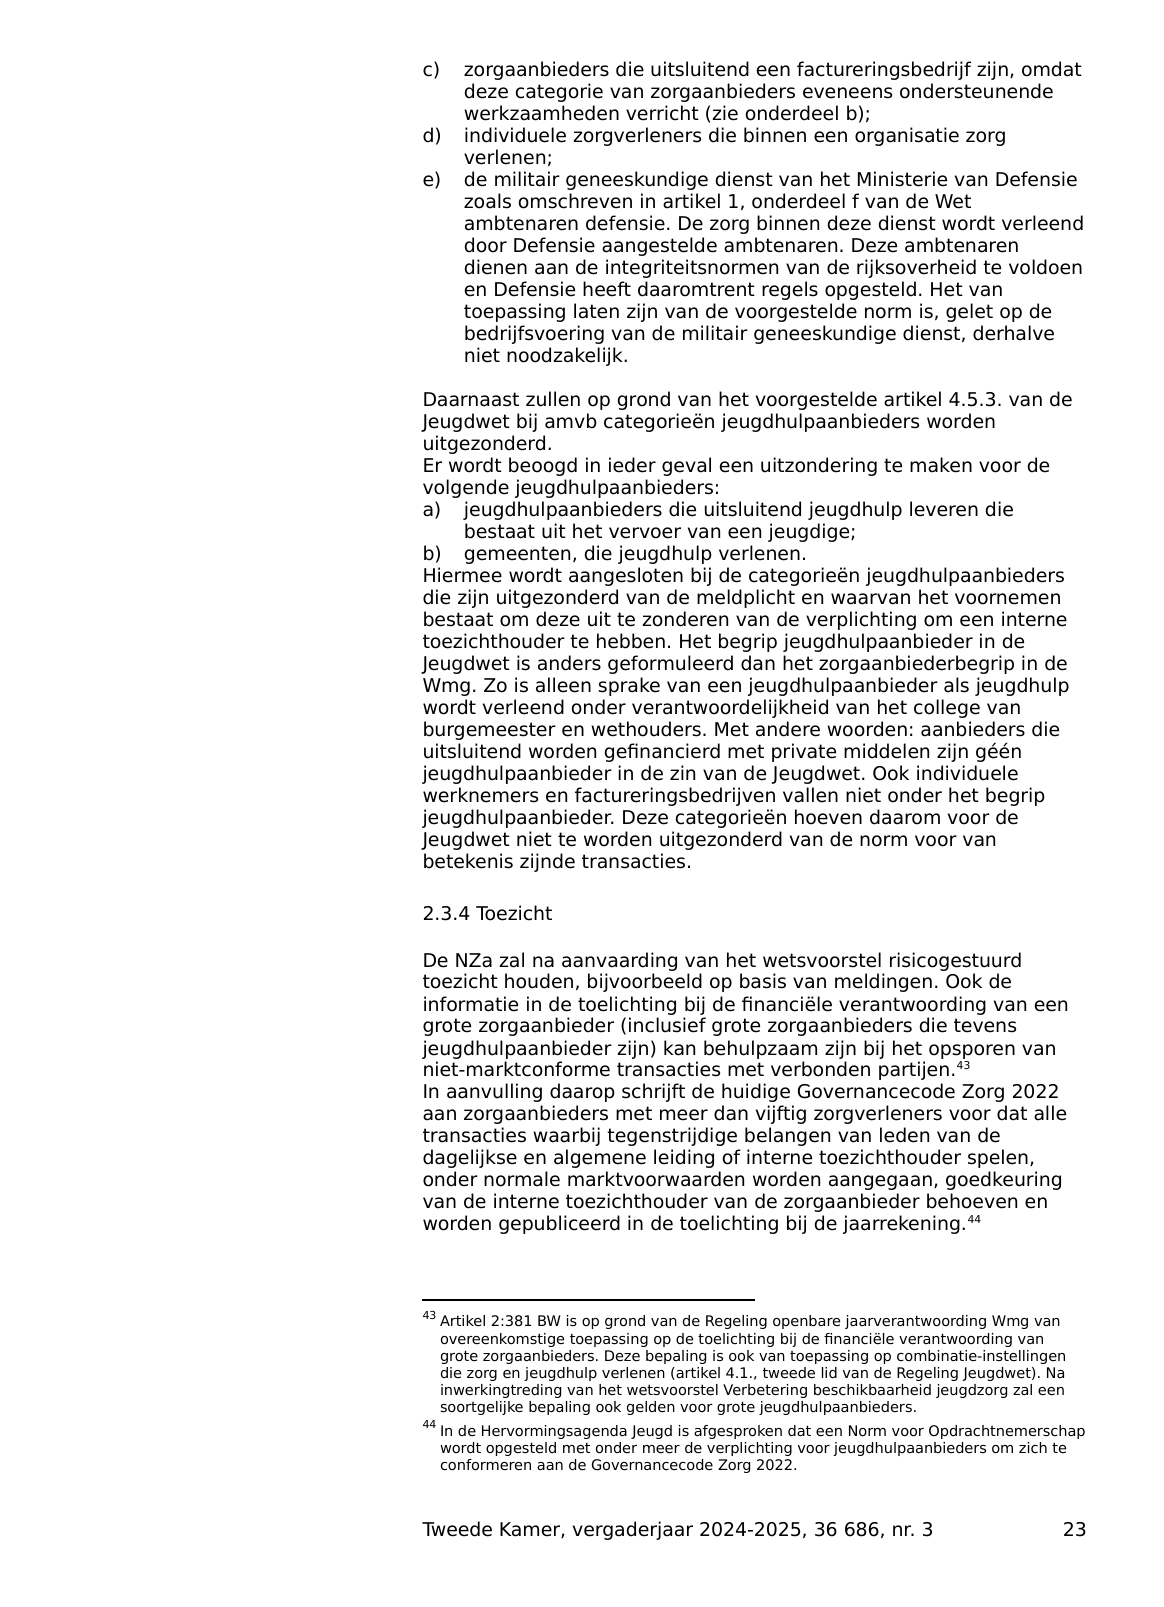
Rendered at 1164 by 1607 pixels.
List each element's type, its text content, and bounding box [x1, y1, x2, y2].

text Er wordt beoogd in ieder geval een uitzondering te maken voor de volgende jeugdhulpaanbieders: [422, 455, 1087, 499]
text In aanvulling daarop schrijft de huidige Governancecode Zorg 2022 aan zorgaanbieders met meer dan vijftig zorgverleners voor dat alle transacties waarbij tegenstrijdige belangen van leden van de dagelijkse en algemene leiding of interne toezichthouder spelen, onder normale marktvoorwaarden worden aangegaan, goedkeuring van de interne toezichthouder van de zorgaanbieder behoeven en worden gepubliceerd in de toelichting bij de jaarrekening. [422, 1081, 1087, 1235]
subtitle 2.3.4 Toezicht [422, 902, 1087, 924]
text d) individuele zorgverleners die binnen een organisatie zorg verlenen; [422, 125, 1087, 169]
text Artikel 2:381 BW is op grond van de Regeling openbare jaarverantwoording Wmg van overeenkomstige toepassing op de toelichting bij de financiële verantwoording van grote zorgaanbieders. Deze bepaling is ook van toepassing op combinatie-instellingen die zorg en jeugdhulp verlenen (artikel 4.1., tweede lid van de Regeling Jeugdwet). Na inwerkingtreding van het wetsvoorstel Verbetering beschikbaarheid jeugdzorg zal een soortgelijke bepaling ook gelden voor grote jeugdhulpaanbieders. [422, 1309, 1087, 1416]
text c) zorgaanbieders die uitsluitend een factureringsbedrijf zijn, omdat deze categorie van zorgaanbieders eveneens ondersteunende werkzaamheden verricht (zie onderdeel b); [422, 59, 1087, 125]
text Hiermee wordt aangesloten bij de categorieën jeugdhulpaanbieders die zijn uitgezonderd van de meldplicht en waarvan het voornemen bestaat om deze uit te zonderen van de verplichting om een interne toezichthouder te hebben. Het begrip jeugdhulpaanbieder in de Jeugdwet is anders geformuleerd dan het zorgaanbiederbegrip in de Wmg. Zo is alleen sprake van een jeugdhulpaanbieder als jeugdhulp wordt verleend onder verantwoordelijkheid van het college van burgemeester en wethouders. Met andere woorden: aanbieders die uitsluitend worden gefinancierd met private middelen zijn géén jeugdhulpaanbieder in de zin van de Jeugdwet. Ook individuele werknemers en factureringsbedrijven vallen niet onder het begrip jeugdhulpaanbieder. Deze categorieën hoeven daarom voor de Jeugdwet niet te worden uitgezonderd van de norm voor van betekenis zijnde transacties. [422, 565, 1087, 872]
text a) jeugdhulpaanbieders die uitsluitend jeugdhulp leveren die bestaat uit het vervoer van een jeugdige; [422, 499, 1087, 543]
text De NZa zal na aanvaarding van het wetsvoorstel risicogestuurd toezicht houden, bijvoorbeeld op basis van meldingen. Ook de informatie in de toelichting bij de financiële verantwoording van een grote zorgaanbieder (inclusief grote zorgaanbieders die tevens jeugdhulpaanbieder zijn) kan behulpzaam zijn bij het opsporen van niet-marktconforme transacties met verbonden partijen. [422, 949, 1087, 1081]
text b) gemeenten, die jeugdhulp verlenen. [422, 543, 1087, 565]
text Daarnaast zullen op grond van het voorgestelde artikel 4.5.3. van de Jeugdwet bij amvb categorieën jeugdhulpaanbieders worden uitgezonderd. [422, 389, 1087, 455]
text e) de militair geneeskundige dienst van het Ministerie van Defensie zoals omschreven in artikel 1, onderdeel f van de Wet ambtenaren defensie. De zorg binnen deze dienst wordt verleend door Defensie aangestelde ambtenaren. Deze ambtenaren dienen aan de integriteitsnormen van de rijksoverheid te voldoen en Defensie heeft daaromtrent regels opgesteld. Het van toepassing laten zijn van de voorgestelde norm is, gelet op de bedrijfsvoering van de militair geneeskundige dienst, derhalve niet noodzakelijk. [422, 169, 1087, 367]
text In de Hervormingsagenda Jeugd is afgesproken dat een Norm voor Opdrachtnemerschap wordt opgesteld met onder meer de verplichting voor jeugdhulpaanbieders om zich te conformeren aan de Governancecode Zorg 2022. [422, 1418, 1087, 1474]
